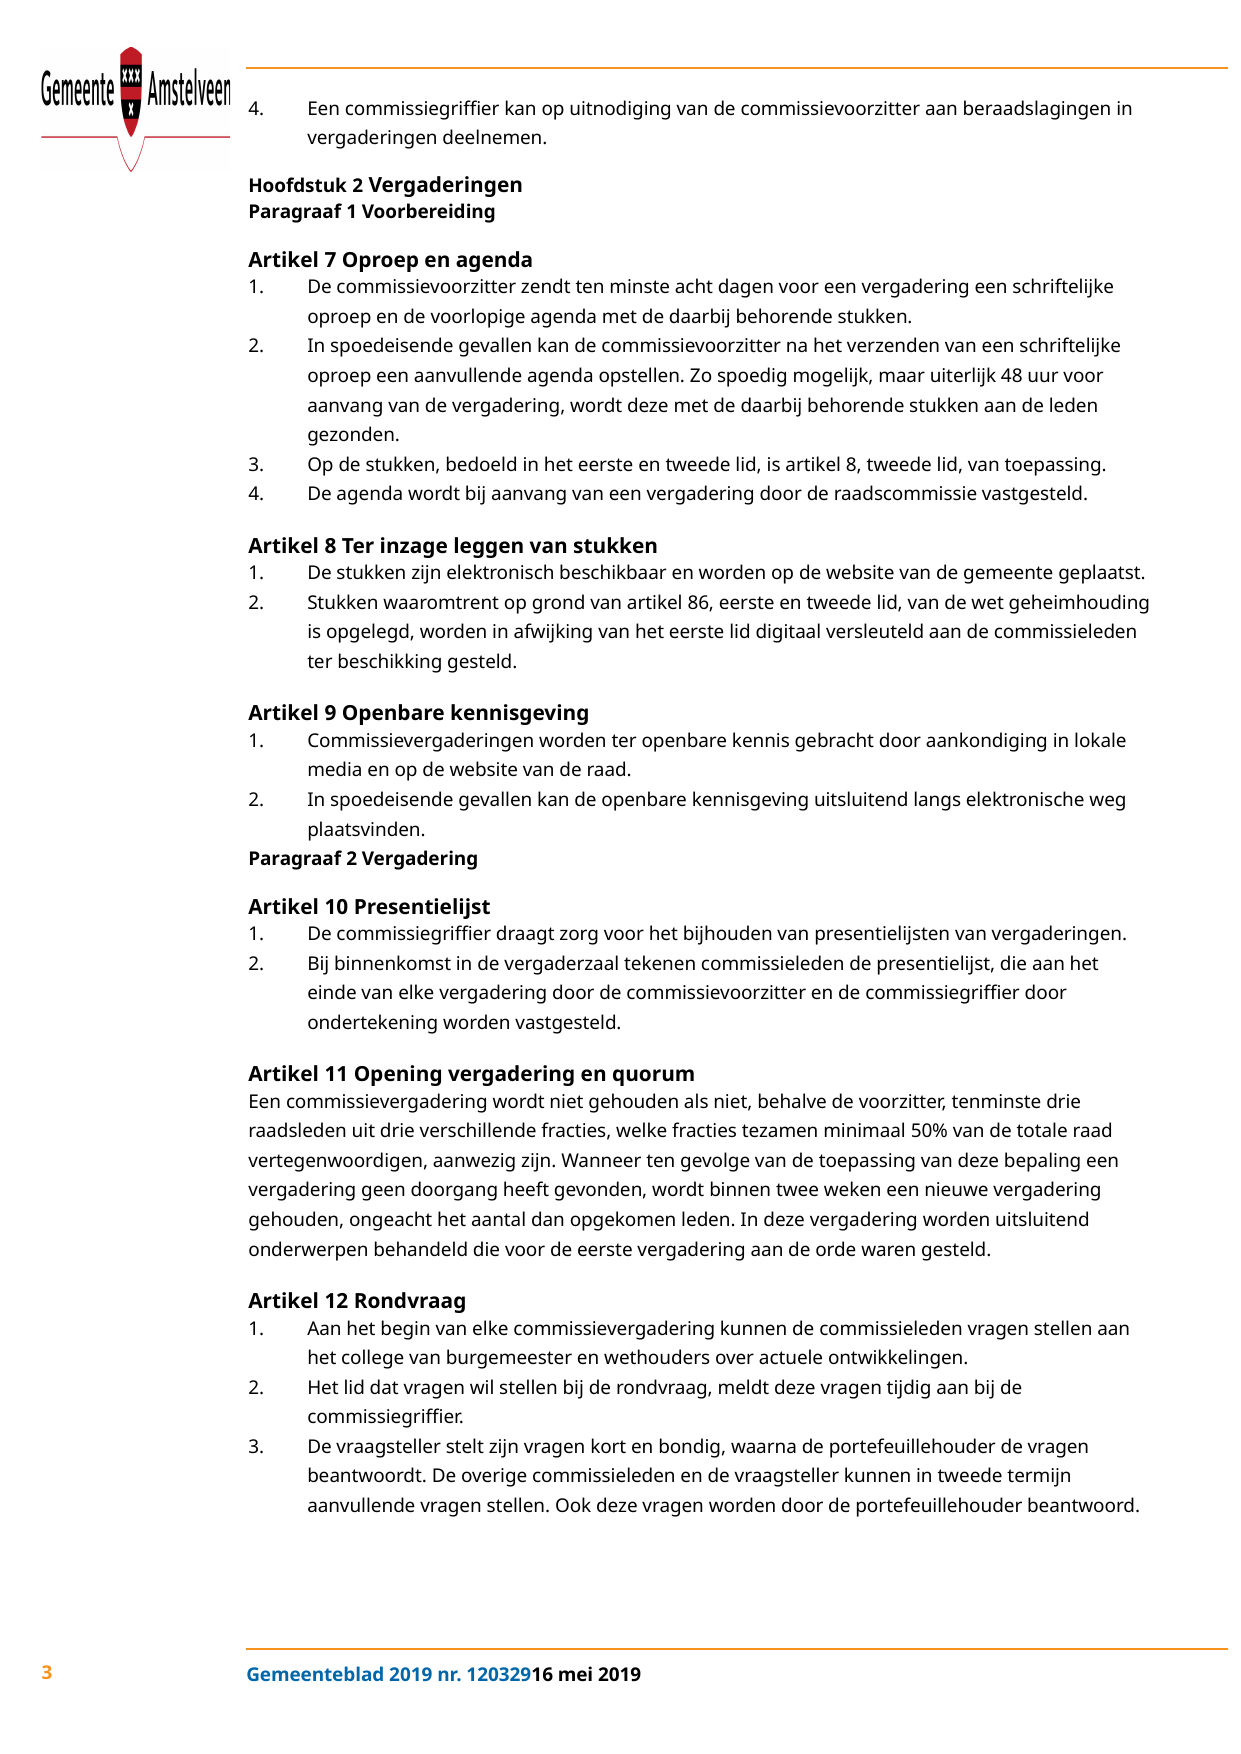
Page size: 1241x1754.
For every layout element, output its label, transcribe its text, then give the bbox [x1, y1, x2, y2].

list Aan het begin van elke commissievergadering kunnen de commissieleden vragen stellen aan het college van burgemeester en wethouders over actuele ontwikkelingen. [248, 1315, 1152, 1370]
text Een commissievergadering wordt niet gehouden als niet, behalve de voorzitter, tenminste drie raadsleden uit drie verschillende fracties, welke fracties tezamen minimaal 50% van de totale raad vertegenwoordigen, aanwezig zijn. Wanneer ten gevolge van de toepassing van deze bepaling een vergadering geen doorgang heeft gevonden, wordt binnen twee weken een nieuwe vergadering gehouden, ongeacht het aantal dan opgekomen leden. In deze vergadering worden uitsluitend onderwerpen behandeld die voor de eerste vergadering aan de orde waren gesteld. [248, 1088, 1152, 1262]
list In spoedeisende gevallen kan de commissievoorzitter na het verzenden van een schriftelijke oproep een aanvullende agenda opstellen. Zo spoedig mogelijk, maar uiterlijk 48 uur voor aanvang van de vergadering, wordt deze met de daarbij behorende stukken aan de leden gezonden. [248, 333, 1152, 447]
text Artikel 9 Openbare kennisgeving [248, 698, 1152, 727]
list Het lid dat vragen wil stellen bij de rondvraag, meldt deze vragen tijdig aan bij de commissiegriffier. [248, 1374, 1152, 1429]
list Een commissiegriffier kan op uitnodiging van de commissievoorzitter aan beraadslagingen in vergaderingen deelnemen. [248, 95, 1152, 150]
list De stukken zijn elektronisch beschikbaar en worden op de website van de gemeente geplaatst. [248, 559, 1152, 585]
picture [41, 47, 231, 172]
list De commissievoorzitter zendt ten minste acht dagen voor een vergadering een schriftelijke oproep en de voorlopige agenda met de daarbij behorende stukken. [248, 273, 1152, 329]
list Stukken waaromtrent op grond van artikel 86, eerste en tweede lid, van de wet geheimhouding is opgelegd, worden in afwijking van het eerste lid digitaal versleuteld aan de commissieleden ter beschikking gesteld. [248, 589, 1152, 674]
text Hoofdstuk 2 Vergaderingen [248, 170, 1152, 198]
text Artikel 12 Rondvraag [248, 1286, 1152, 1315]
list De agenda wordt bij aanvang van een vergadering door de raadscommissie vastgesteld. [248, 481, 1152, 506]
list Op de stukken, bedoeld in het eerste en tweede lid, is artikel 8, tweede lid, van toepassing. [248, 451, 1152, 477]
list De commissiegriffier draagt zorg voor het bijhouden van presentielijsten van vergaderingen. [248, 920, 1152, 946]
text Artikel 11 Opening vergadering en quorum [248, 1059, 1152, 1088]
text Paragraaf 1 Voorbereiding [248, 198, 1152, 224]
text Artikel 8 Ter inzage leggen van stukken [248, 531, 1152, 559]
list Bij binnenkomst in de vergaderzaal tekenen commissieleden de presentielijst, die aan het einde van elke vergadering door de commissievoorzitter en de commissiegriffier door ondertekening worden vastgesteld. [248, 950, 1152, 1035]
text Artikel 10 Presentielijst [248, 892, 1152, 920]
list Commissievergaderingen worden ter openbare kennis gebracht door aankondiging in lokale media en op de website van de raad. [248, 727, 1152, 782]
text Paragraaf 2 Vergadering [248, 845, 1152, 871]
list De vraagsteller stelt zijn vragen kort en bondig, waarna de portefeuillehouder de vragen beantwoordt. De overige commissieleden en de vraagsteller kunnen in tweede termijn aanvullende vragen stellen. Ook deze vragen worden door de portefeuillehouder beantwoord. [248, 1433, 1152, 1518]
text Artikel 7 Oproep en agenda [248, 245, 1152, 273]
list In spoedeisende gevallen kan de openbare kennisgeving uitsluitend langs elektronische weg plaatsvinden. [248, 786, 1152, 841]
